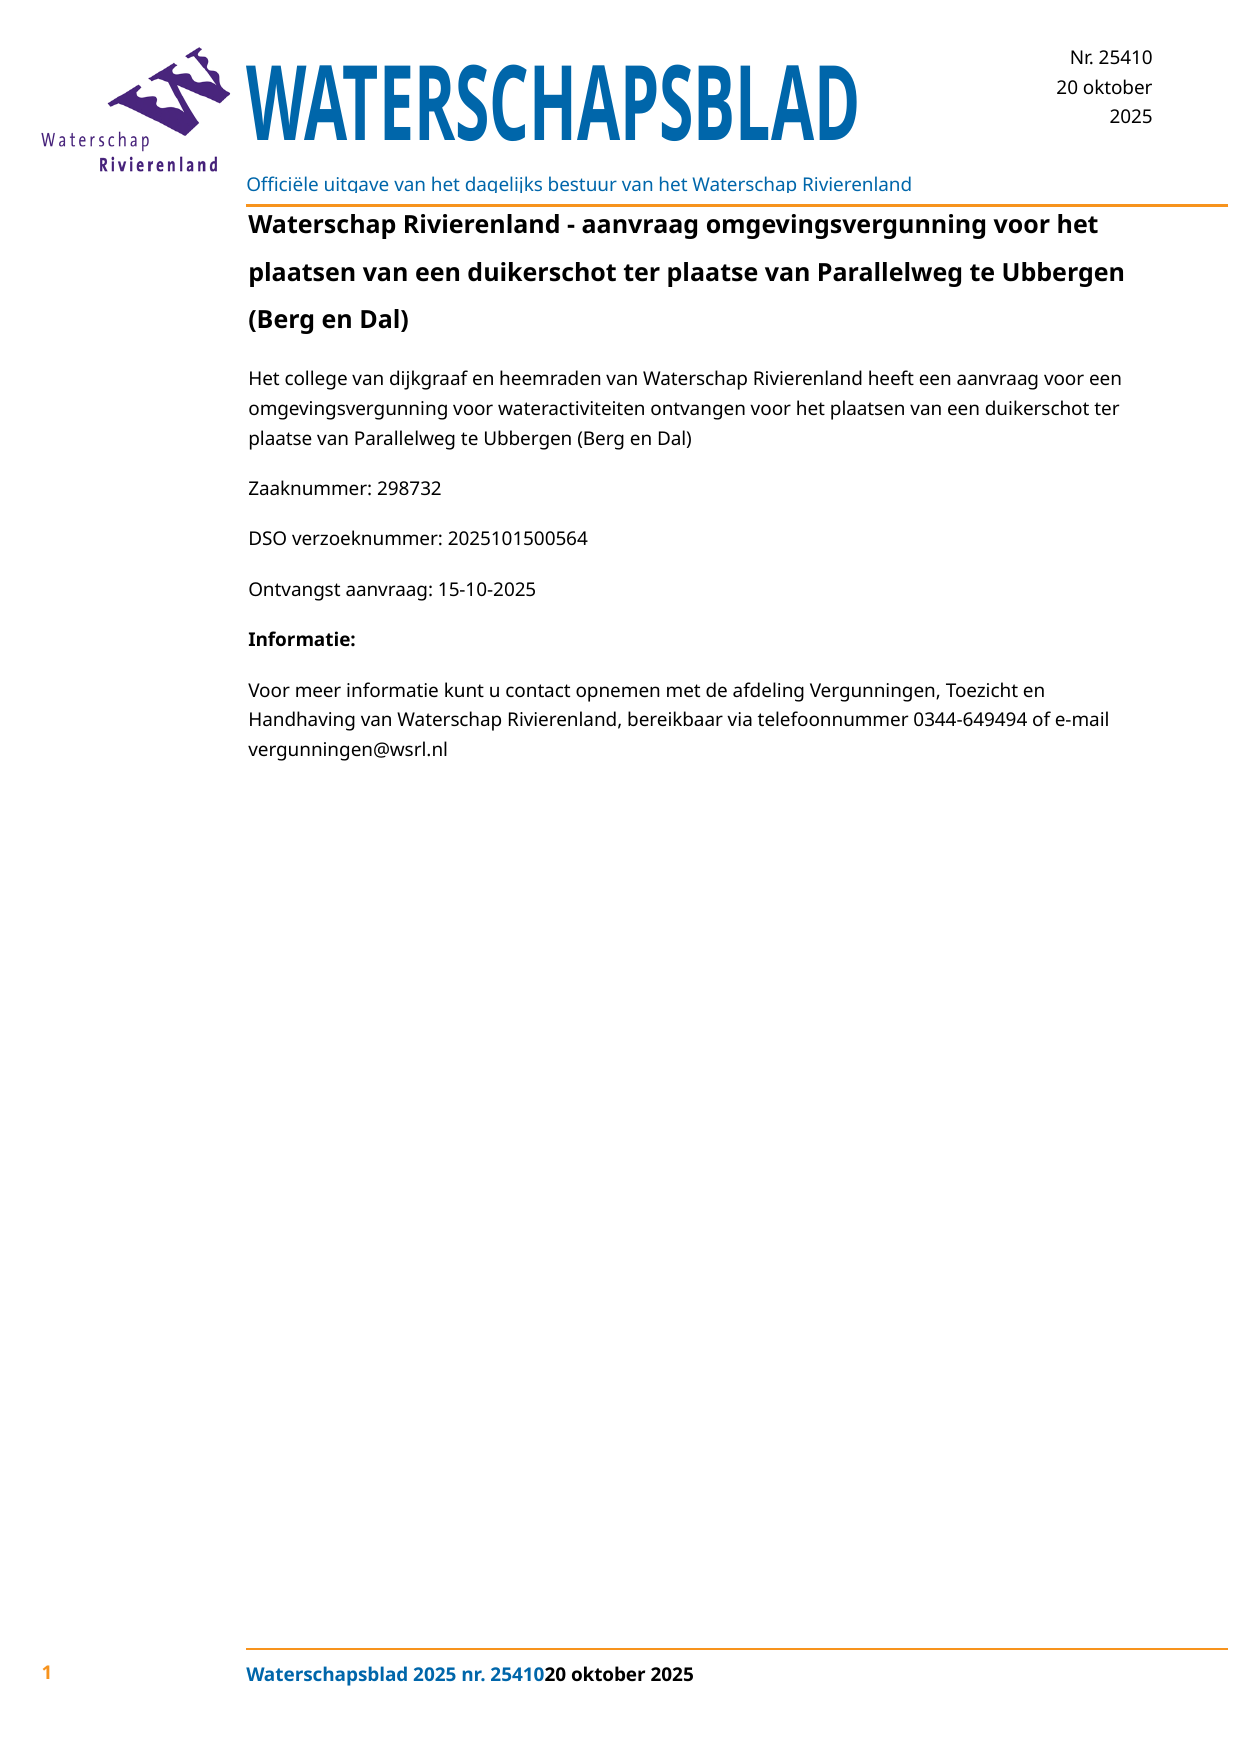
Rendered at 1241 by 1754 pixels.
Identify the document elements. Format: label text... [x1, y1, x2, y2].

text Ontvangst aanvraag: 15-10-2025 [248, 576, 1152, 602]
text Waterschap Rivierenland - aanvraag omgevingsvergunning voor het plaatsen van een duikerschot ter plaatse van Parallelweg te Ubbergen (Berg en Dal) [248, 207, 1152, 336]
text Het college van dijkgraaf en heemraden van Waterschap Rivierenland heeft een aanvraag voor een omgevingsvergunning voor wateractiviteiten ontvangen voor het plaatsen van een duikerschot ter plaatse van Parallelweg te Ubbergen (Berg en Dal) [248, 366, 1152, 450]
text Voor meer informatie kunt u contact opnemen met de afdeling Vergunningen, Toezicht en Handhaving van Waterschap Rivierenland, bereikbaar via telefoonnummer 0344-649494 of e-mail vergunningen@wsrl.nl [248, 677, 1152, 762]
text DSO verzoeknummer: 2025101500564 [248, 526, 1152, 551]
picture [41, 47, 231, 172]
text Informatie: [248, 626, 1152, 652]
text Zaaknummer: 298732 [248, 475, 1152, 501]
